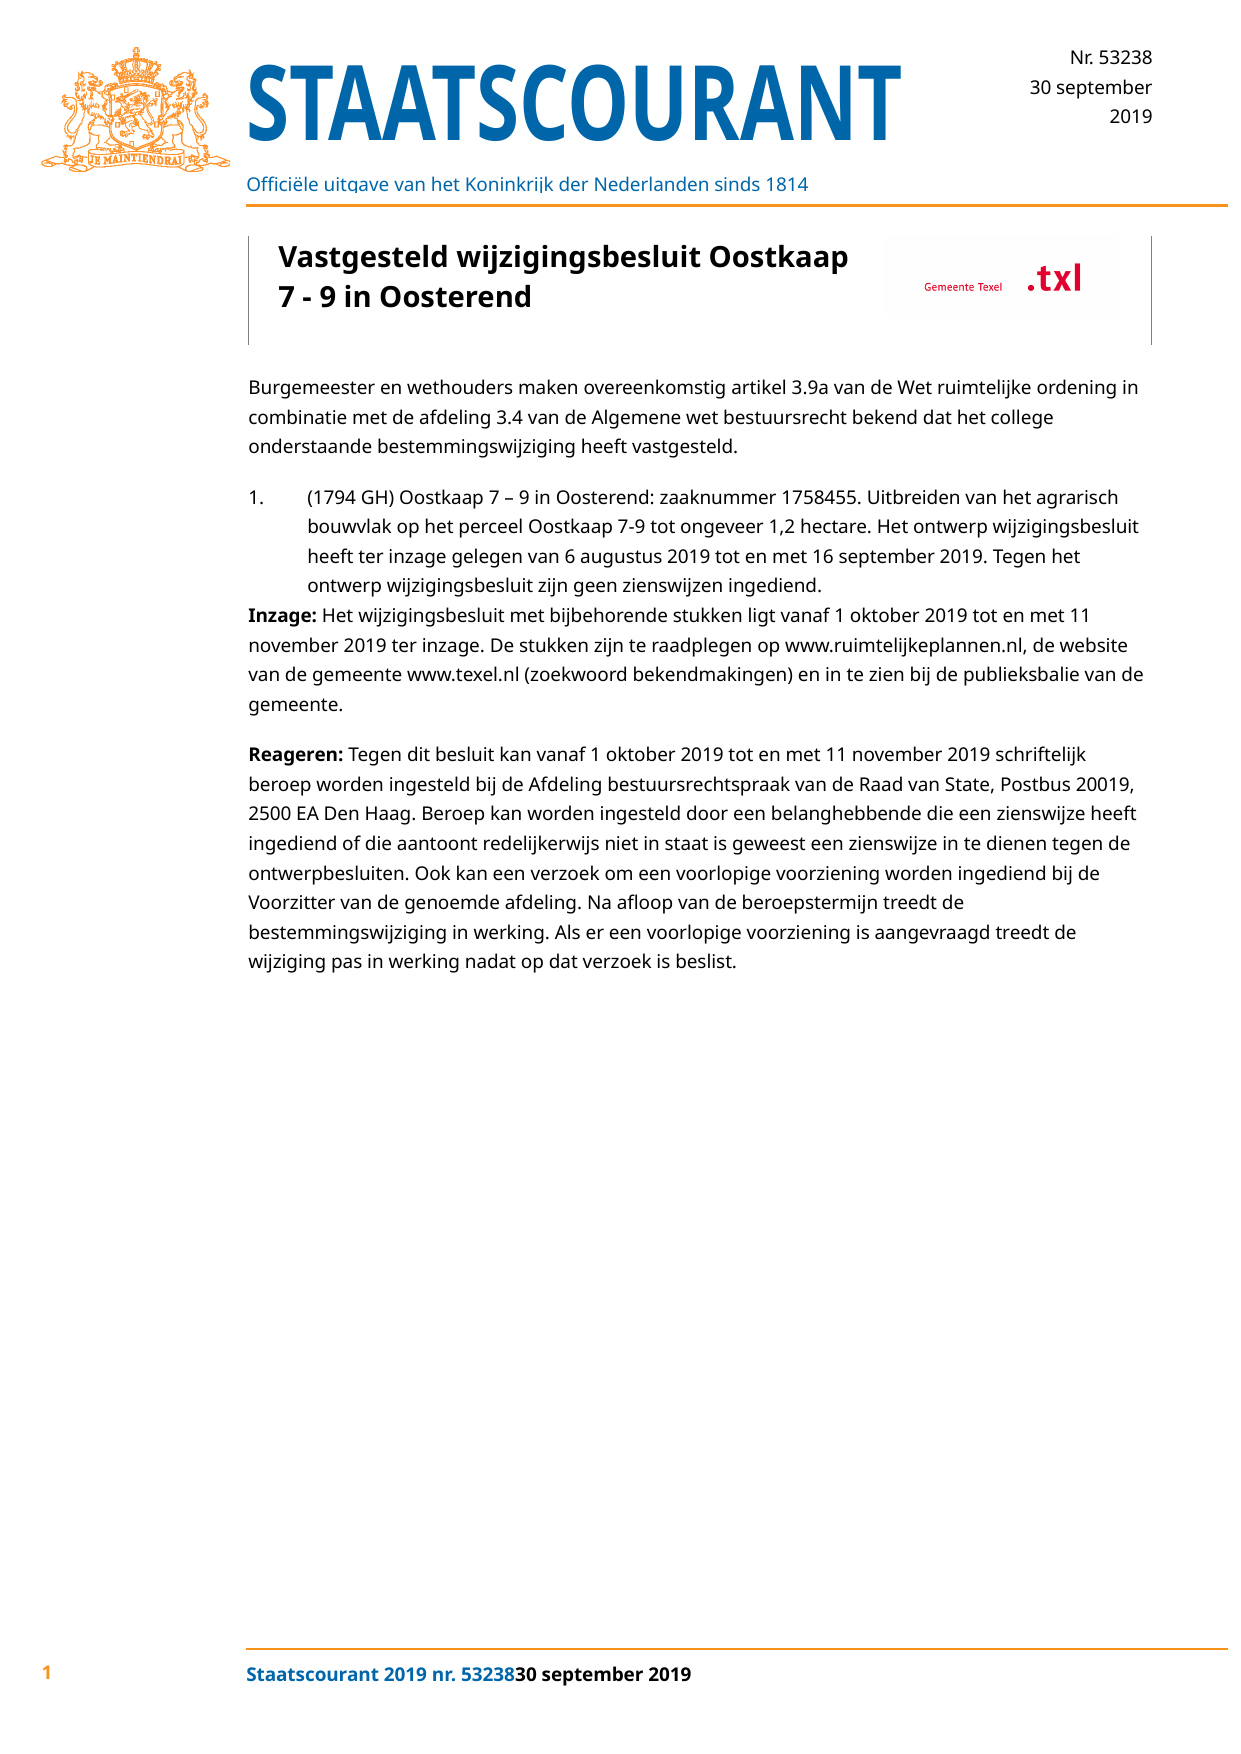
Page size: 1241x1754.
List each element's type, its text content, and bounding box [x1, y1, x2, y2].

table_header Vastgesteld wijzigingsbesluit Oostkaap 7 - 9 in Oosterend [249, 236, 850, 345]
text Reageren: Tegen dit besluit kan vanaf 1 oktober 2019 tot en met 11 november 2019 schriftelijk beroep worden ingesteld bij de Afdeling bestuursrechtspraak van de Raad van State, Postbus 20019, 2500 EA Den Haag. Beroep kan worden ingesteld door een belanghebbende die een zienswijze heeft ingediend of die aantoont redelijkerwijs niet in staat is geweest een zienswijze in te dienen tegen de ontwerpbesluiten. Ook kan een verzoek om een voorlopige voorziening worden ingediend bij de Voorzitter van de genoemde afdeling. Na afloop van de beroepstermijn treedt de bestemmingswijziging in werking. Als er een voorlopige voorziening is aangevraagd treedt de wijziging pas in werking nadat op dat verzoek is beslist. [248, 741, 1152, 974]
picture [41, 47, 231, 172]
text Burgemeester en wethouders maken overeenkomstig artikel 3.9a van de Wet ruimtelijke ordening in combinatie met de afdeling 3.4 van de Algemene wet bestuursrecht bekend dat het college onderstaande bestemmingswijziging heeft vastgesteld. [248, 374, 1152, 459]
text Inzage: Het wijzigingsbesluit met bijbehorende stukken ligt vanaf 1 oktober 2019 tot en met 11 november 2019 ter inzage. De stukken zijn te raadplegen op www.ruimtelijkeplannen.nl, de website van de gemeente www.texel.nl (zoekwoord bekendmakingen) en in te zien bij de publieksbalie van de gemeente. [248, 602, 1152, 717]
picture [882, 236, 1119, 318]
list (1794 GH) Oostkaap 7 – 9 in Oosterend: zaaknummer 1758455. Uitbreiden van het agrarisch bouwvlak op het perceel Oostkaap 7-9 tot ongeveer 1,2 hectare. Het ontwerp wijzigingsbesluit heeft ter inzage gelegen van 6 augustus 2019 tot en met 16 september 2019. Tegen het ontwerp wijzigingsbesluit zijn geen zienswijzen ingediend. [248, 484, 1152, 598]
table_header [850, 236, 1151, 345]
